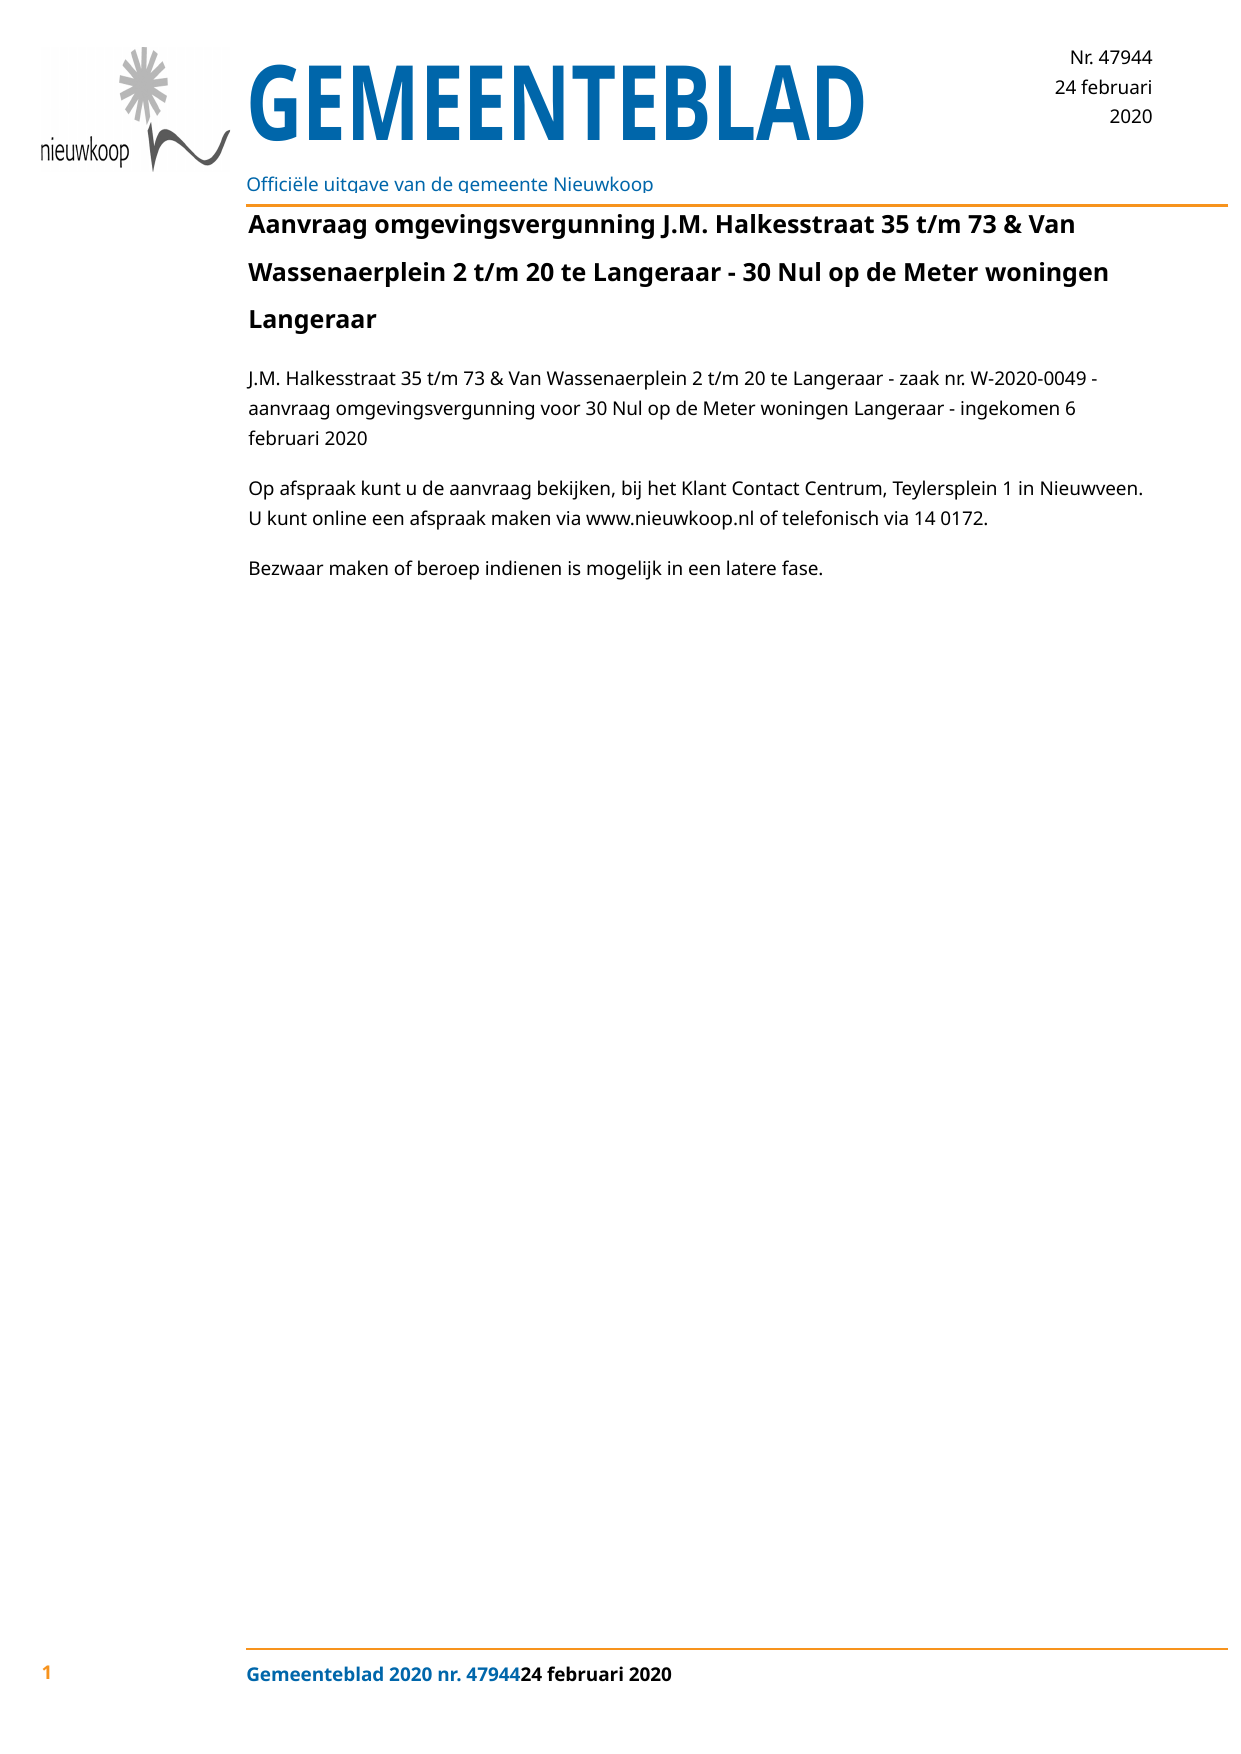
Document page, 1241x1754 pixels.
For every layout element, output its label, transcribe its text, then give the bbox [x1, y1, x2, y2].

picture [41, 47, 231, 172]
text Aanvraag omgevingsvergunning J.M. Halkesstraat 35 t/m 73 & Van Wassenaerplein 2 t/m 20 te Langeraar - 30 Nul op de Meter woningen Langeraar [248, 207, 1152, 336]
text Bezwaar maken of beroep indienen is mogelijk in een latere fase. [248, 555, 1152, 581]
text Op afspraak kunt u de aanvraag bekijken, bij het Klant Contact Centrum, Teylersplein 1 in Nieuwveen. U kunt online een afspraak maken via www.nieuwkoop.nl of telefonisch via 14 0172. [248, 475, 1152, 530]
text J.M. Halkesstraat 35 t/m 73 & Van Wassenaerplein 2 t/m 20 te Langeraar - zaak nr. W-2020-0049 - aanvraag omgevingsvergunning voor 30 Nul op de Meter woningen Langeraar - ingekomen 6 februari 2020 [248, 366, 1152, 450]
